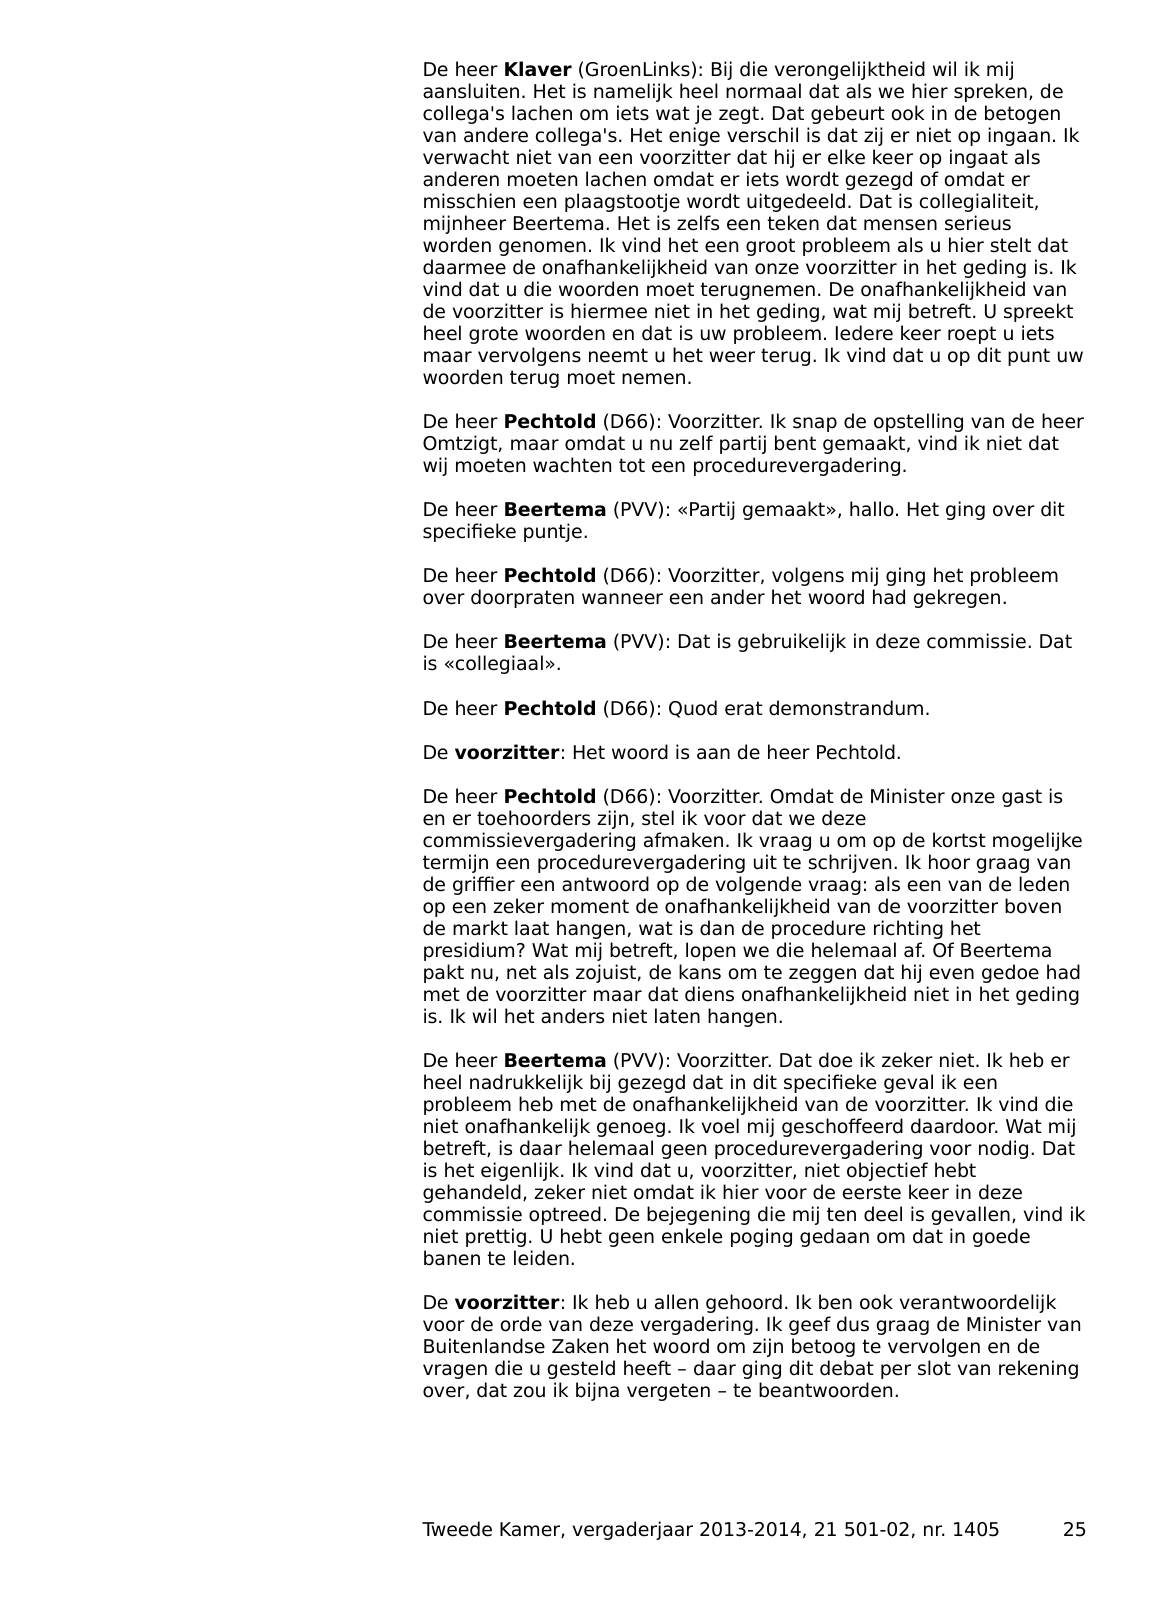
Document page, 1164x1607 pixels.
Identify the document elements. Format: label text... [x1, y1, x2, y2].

text De heer Beertema (PVV): Voorzitter. Dat doe ik zeker niet. Ik heb er heel nadrukkelijk bij gezegd dat in dit specifieke geval ik een probleem heb met de onafhankelijkheid van de voorzitter. Ik vind die niet onafhankelijk genoeg. Ik voel mij geschoffeerd daardoor. Wat mij betreft, is daar helemaal geen procedurevergadering voor nodig. Dat is het eigenlijk. Ik vind dat u, voorzitter, niet objectief hebt gehandeld, zeker niet omdat ik hier voor de eerste keer in deze commissie optreed. De bejegening die mij ten deel is gevallen, vind ik niet prettig. U hebt geen enkele poging gedaan om dat in goede banen te leiden. [422, 1050, 1087, 1269]
text De heer Pechtold (D66): Voorzitter. Ik snap de opstelling van de heer Omtzigt, maar omdat u nu zelf partij bent gemaakt, vind ik niet dat wij moeten wachten tot een procedurevergadering. [422, 411, 1087, 477]
text De heer Klaver (GroenLinks): Bij die verongelijktheid wil ik mij aansluiten. Het is namelijk heel normaal dat als we hier spreken, de collega's lachen om iets wat je zegt. Dat gebeurt ook in de betogen van andere collega's. Het enige verschil is dat zij er niet op ingaan. Ik verwacht niet van een voorzitter dat hij er elke keer op ingaat als anderen moeten lachen omdat er iets wordt gezegd of omdat er misschien een plaagstootje wordt uitgedeeld. Dat is collegialiteit, mijnheer Beertema. Het is zelfs een teken dat mensen serieus worden genomen. Ik vind het een groot probleem als u hier stelt dat daarmee de onafhankelijkheid van onze voorzitter in het geding is. Ik vind dat u die woorden moet terugnemen. De onafhankelijkheid van de voorzitter is hiermee niet in het geding, wat mij betreft. U spreekt heel grote woorden en dat is uw probleem. Iedere keer roept u iets maar vervolgens neemt u het weer terug. Ik vind dat u op dit punt uw woorden terug moet nemen. [422, 59, 1087, 389]
text De voorzitter: Het woord is aan de heer Pechtold. [422, 742, 1087, 764]
text De voorzitter: Ik heb u allen gehoord. Ik ben ook verantwoordelijk voor de orde van deze vergadering. Ik geef dus graag de Minister van Buitenlandse Zaken het woord om zijn betoog te vervolgen en de vragen die u gesteld heeft – daar ging dit debat per slot van rekening over, dat zou ik bijna vergeten – te beantwoorden. [422, 1292, 1087, 1402]
text De heer Pechtold (D66): Voorzitter, volgens mij ging het probleem over doorpraten wanneer een ander het woord had gekregen. [422, 565, 1087, 609]
text De heer Beertema (PVV): Dat is gebruikelijk in deze commissie. Dat is «collegiaal». [422, 631, 1087, 675]
text De heer Beertema (PVV): «Partij gemaakt», hallo. Het ging over dit specifieke puntje. [422, 499, 1087, 543]
text De heer Pechtold (D66): Quod erat demonstrandum. [422, 697, 1087, 719]
text De heer Pechtold (D66): Voorzitter. Omdat de Minister onze gast is en er toehoorders zijn, stel ik voor dat we deze commissievergadering afmaken. Ik vraag u om op de kortst mogelijke termijn een procedurevergadering uit te schrijven. Ik hoor graag van de griffier een antwoord op de volgende vraag: als een van de leden op een zeker moment de onafhankelijkheid van de voorzitter boven de markt laat hangen, wat is dan de procedure richting het presidium? Wat mij betreft, lopen we die helemaal af. Of Beertema pakt nu, net als zojuist, de kans om te zeggen dat hij even gedoe had met de voorzitter maar dat diens onafhankelijkheid niet in het geding is. Ik wil het anders niet laten hangen. [422, 786, 1087, 1028]
